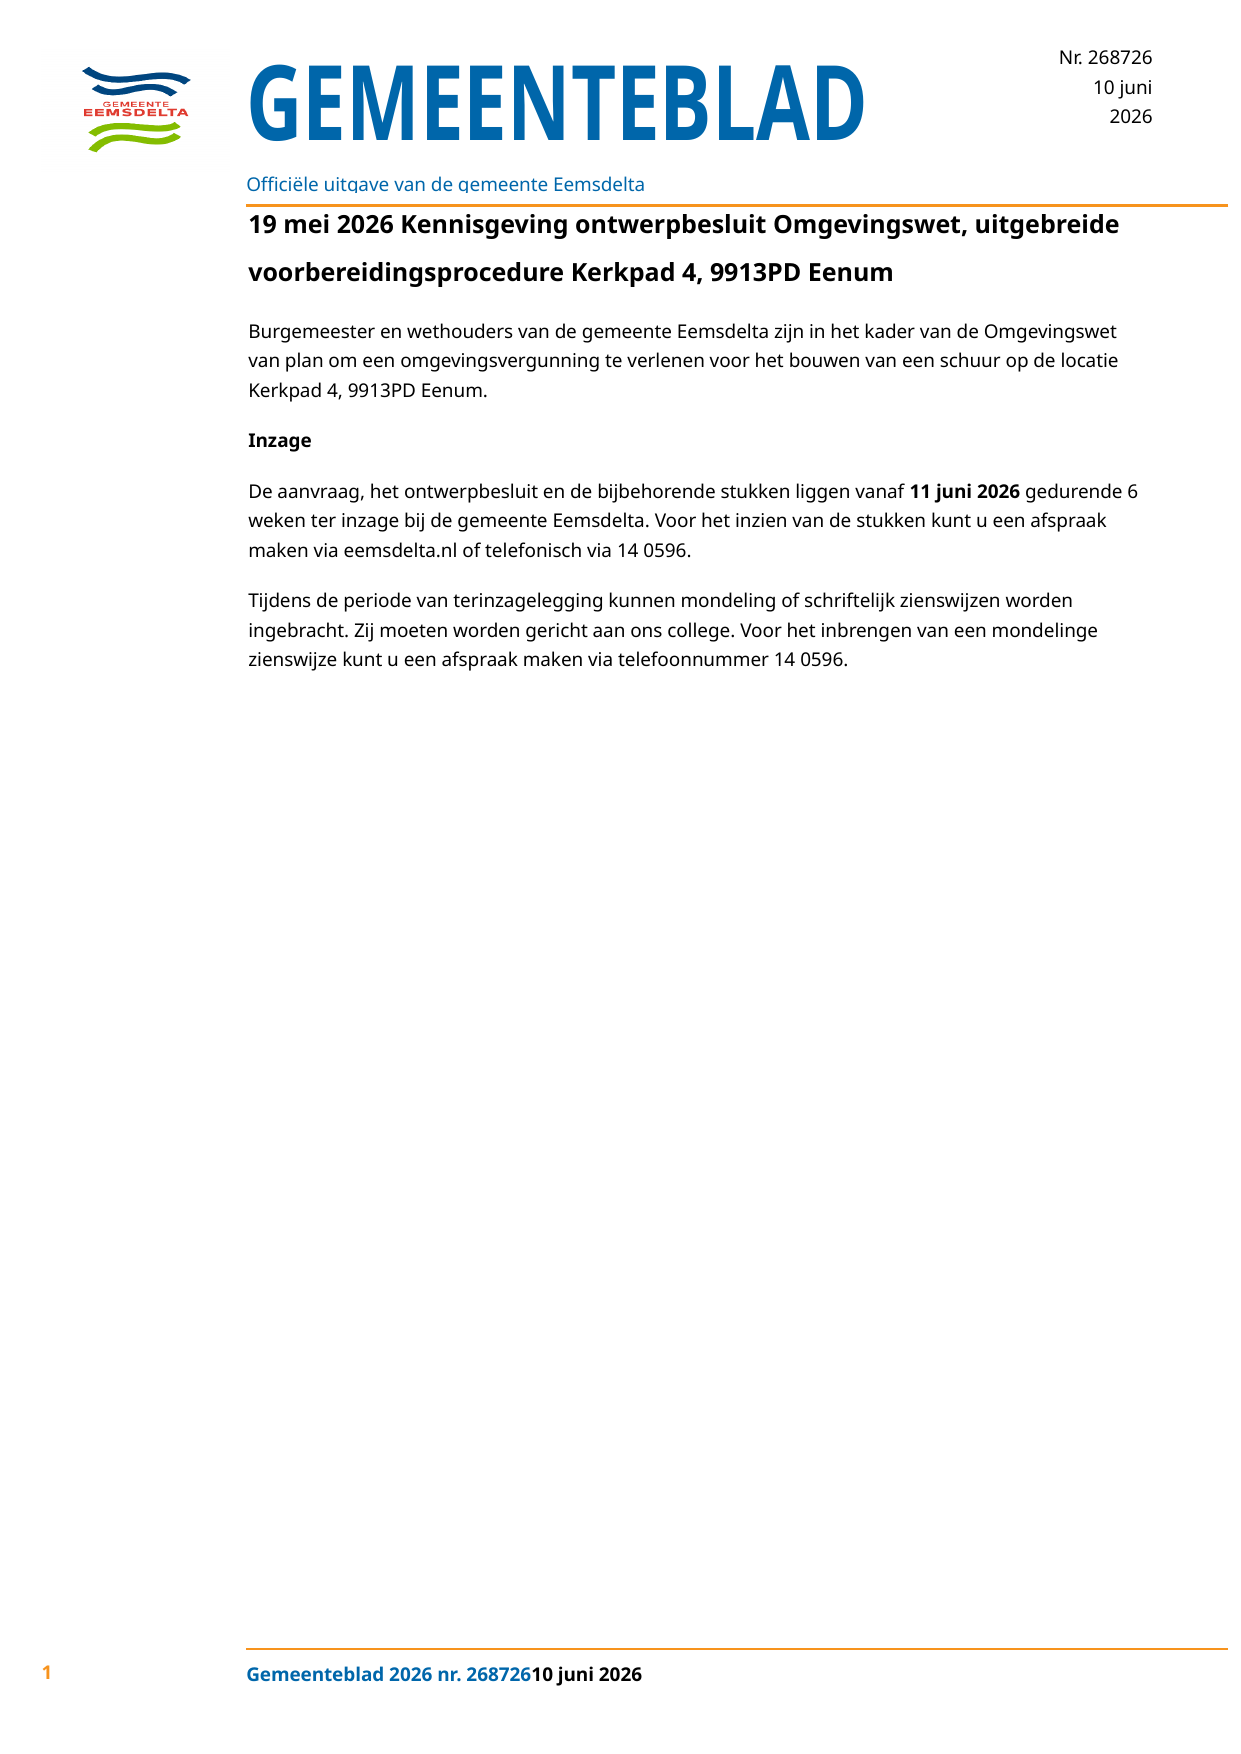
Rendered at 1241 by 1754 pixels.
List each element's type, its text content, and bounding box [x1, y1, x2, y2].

picture [41, 47, 231, 172]
text De aanvraag, het ontwerpbesluit en de bijbehorende stukken liggen vanaf 11 juni 2026 gedurende 6 weken ter inzage bij de gemeente Eemsdelta. Voor het inzien van de stukken kunt u een afspraak maken via eemsdelta.nl of telefonisch via 14 0596. [248, 478, 1152, 563]
text Inzage [248, 427, 1152, 453]
text Burgemeester en wethouders van de gemeente Eemsdelta zijn in het kader van de Omgevingswet van plan om een omgevingsvergunning te verlenen voor het bouwen van een schuur op de locatie Kerkpad 4, 9913PD Eenum. [248, 318, 1152, 403]
text Tijdens de periode van terinzagelegging kunnen mondeling of schriftelijk zienswijzen worden ingebracht. Zij moeten worden gericht aan ons college. Voor het inbrengen van een mondelinge zienswijze kunt u een afspraak maken via telefoonnummer 14 0596. [248, 587, 1152, 672]
text 19 mei 2026 Kennisgeving ontwerpbesluit Omgevingswet, uitgebreide voorbereidingsprocedure Kerkpad 4, 9913PD Eenum [248, 207, 1152, 288]
